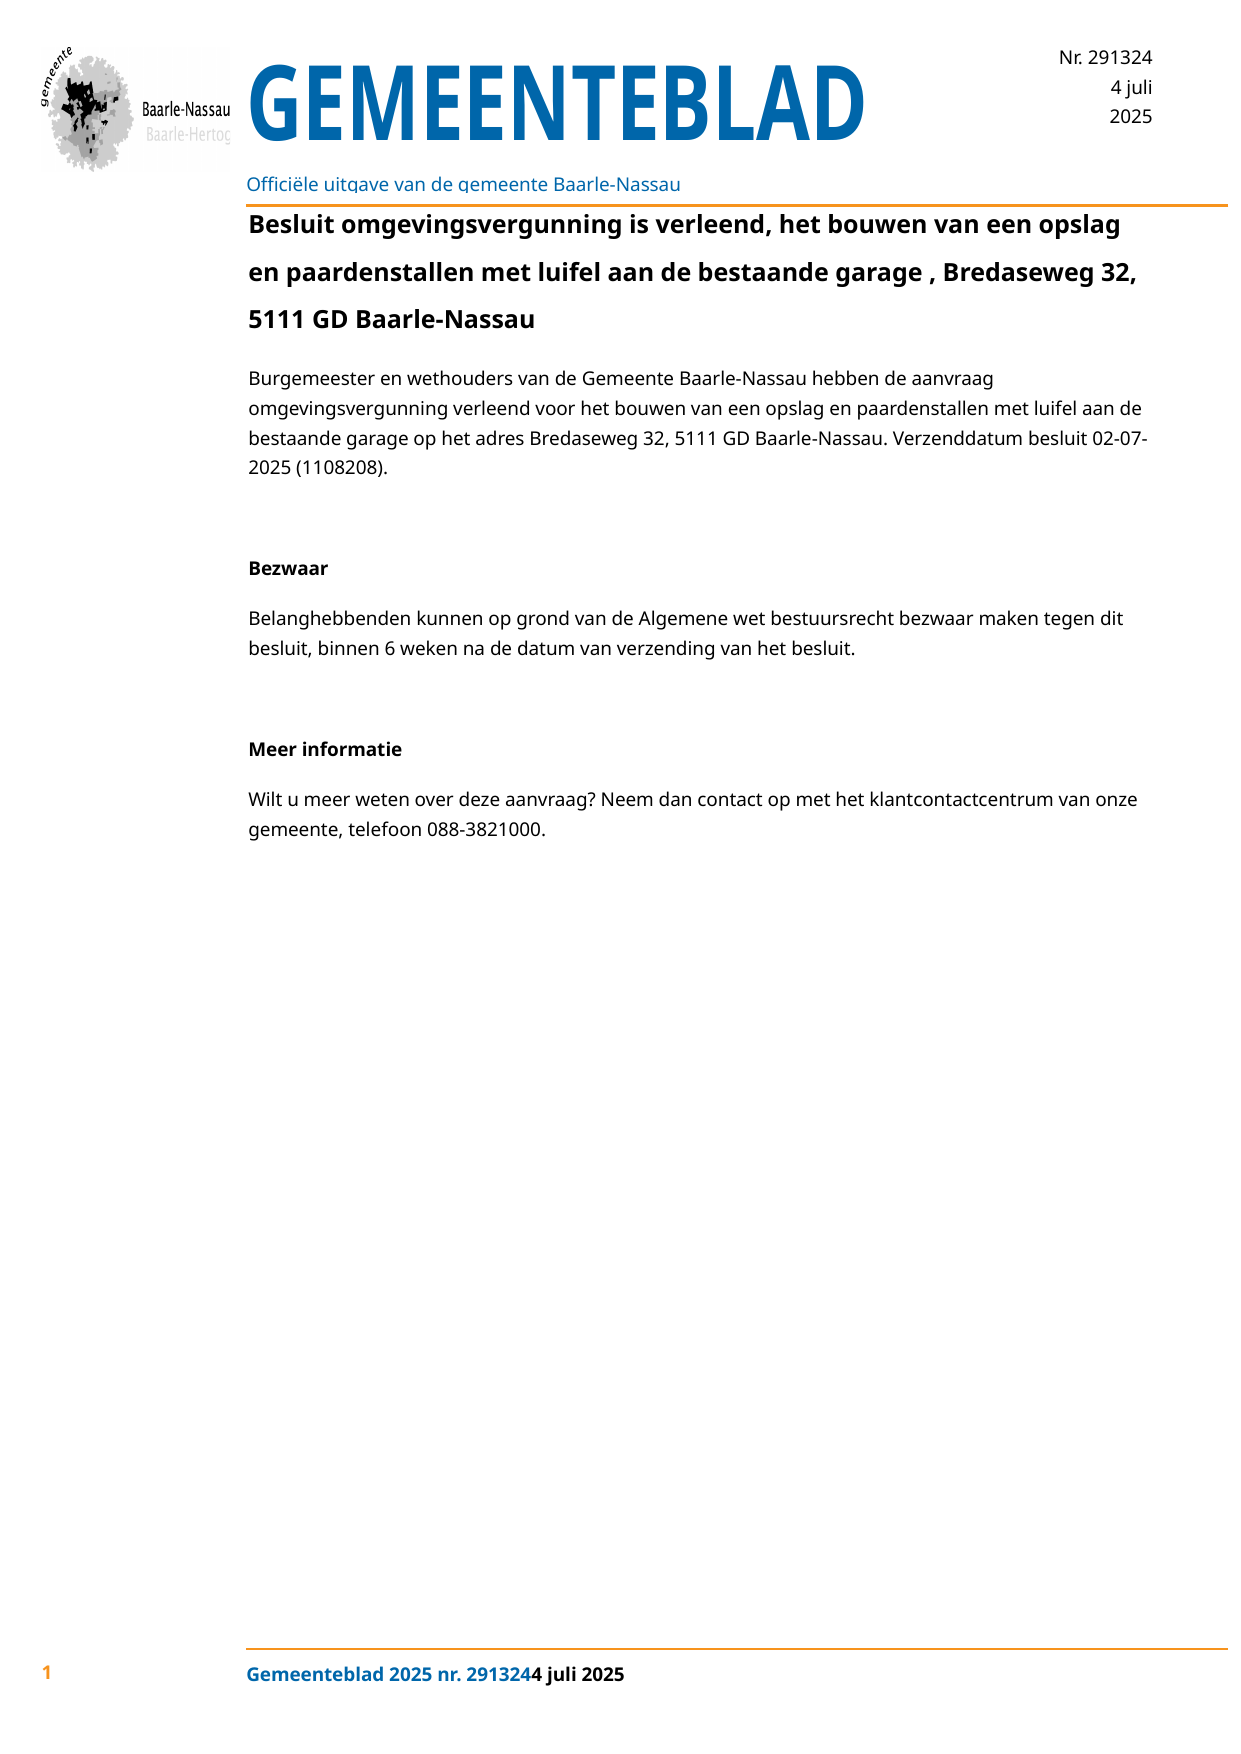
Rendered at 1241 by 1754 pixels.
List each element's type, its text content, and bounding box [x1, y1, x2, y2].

picture [41, 47, 231, 172]
text Bezwaar [248, 555, 1152, 581]
text Belanghebbenden kunnen op grond van de Algemene wet bestuursrecht bezwaar maken tegen dit besluit, binnen 6 weken na de datum van verzending van het besluit. [248, 606, 1152, 661]
text Burgemeester en wethouders van de Gemeente Baarle-Nassau hebben de aanvraag omgevingsvergunning verleend voor het bouwen van een opslag en paardenstallen met luifel aan de bestaande garage op het adres Bredaseweg 32, 5111 GD Baarle-Nassau. Verzenddatum besluit 02-07-2025 (1108208). [248, 366, 1152, 480]
text Wilt u meer weten over deze aanvraag? Neem dan contact op met het klantcontactcentrum van onze gemeente, telefoon 088-3821000. [248, 786, 1152, 842]
text Besluit omgevingsvergunning is verleend, het bouwen van een opslag en paardenstallen met luifel aan de bestaande garage , Bredaseweg 32, 5111 GD Baarle-Nassau [248, 207, 1152, 336]
text Meer informatie [248, 736, 1152, 762]
